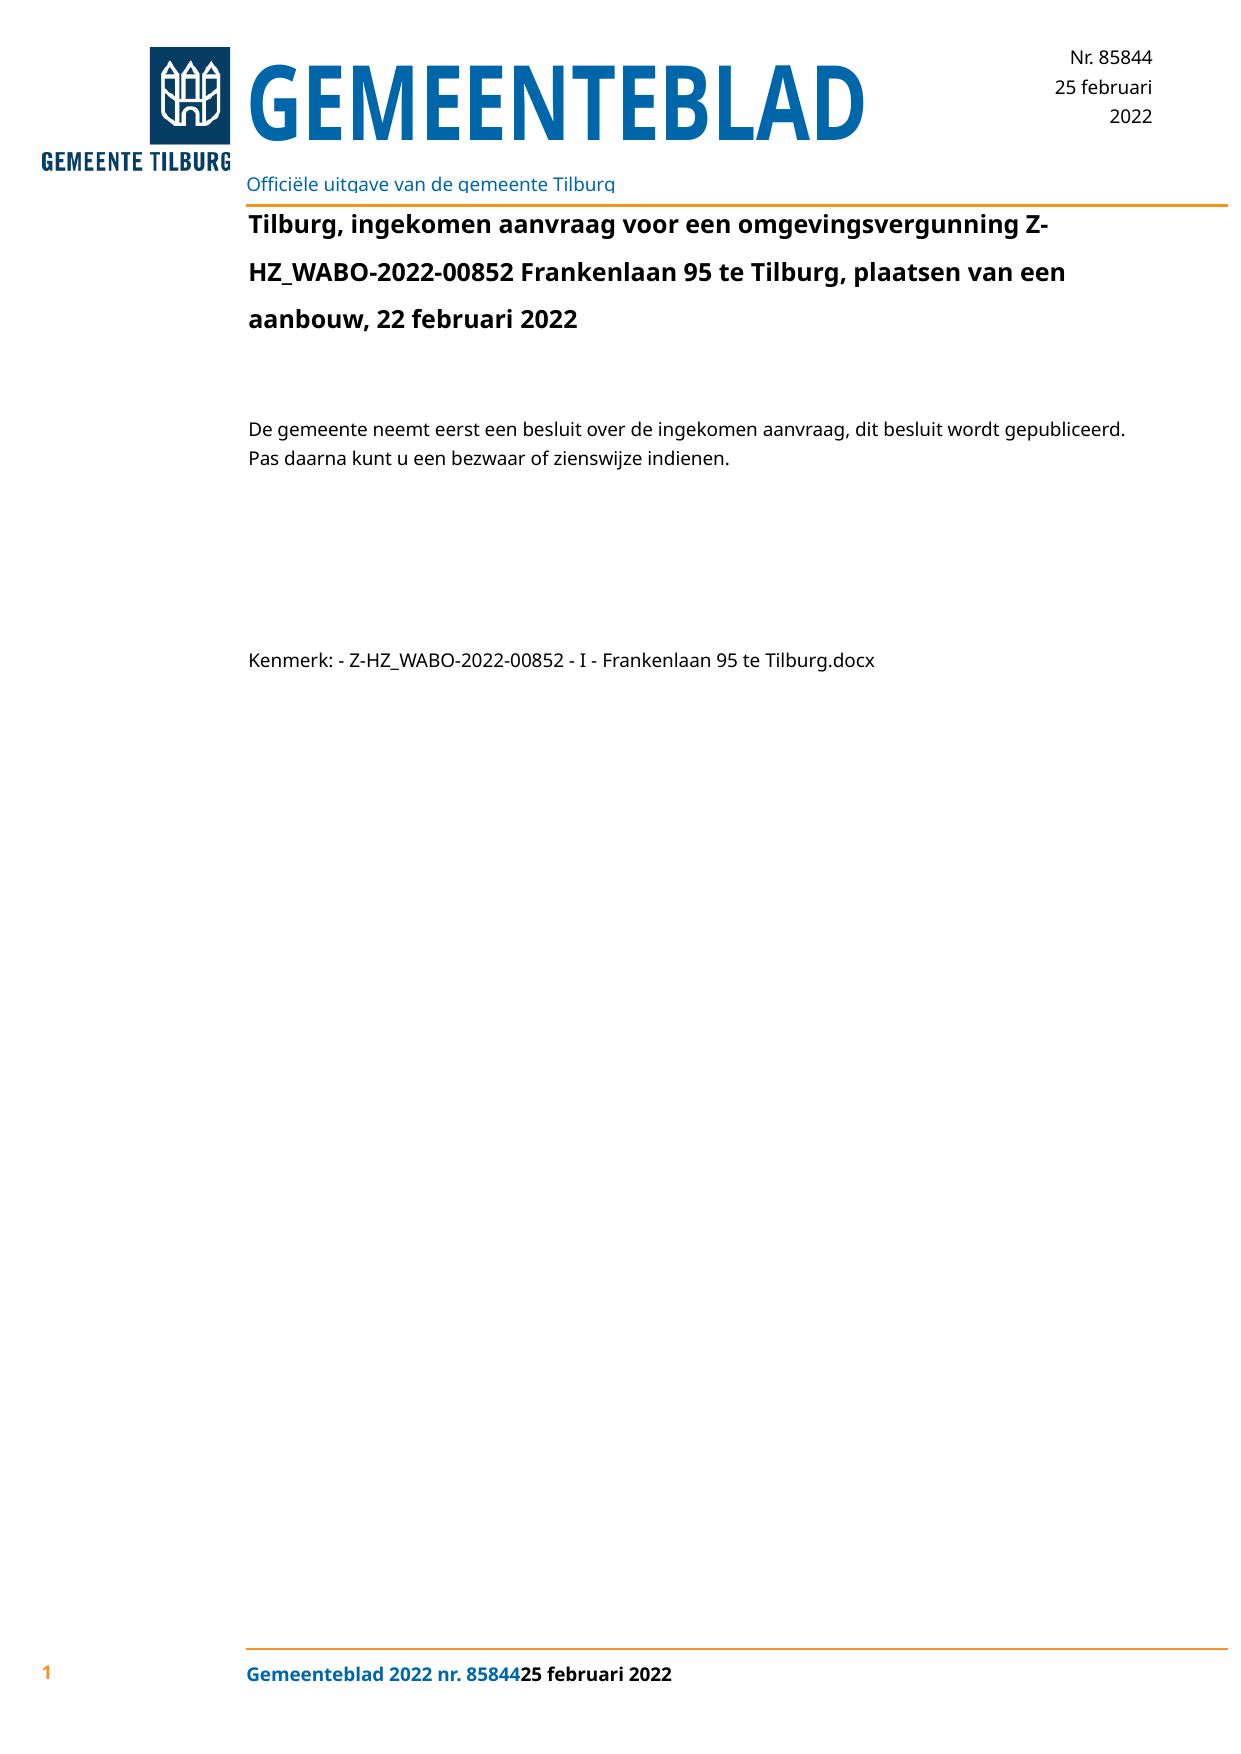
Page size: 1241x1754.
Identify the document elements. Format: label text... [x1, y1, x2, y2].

text De gemeente neemt eerst een besluit over de ingekomen aanvraag, dit besluit wordt gepubliceerd. Pas daarna kunt u een bezwaar of zienswijze indienen. [248, 416, 1152, 471]
text Tilburg, ingekomen aanvraag voor een omgevingsvergunning Z-HZ_WABO-2022-00852 Frankenlaan 95 te Tilburg, plaatsen van een aanbouw, 22 februari 2022 [248, 207, 1152, 336]
picture [41, 47, 231, 172]
text Kenmerk: - Z-HZ_WABO-2022-00852 - I - Frankenlaan 95 te Tilburg.docx [248, 647, 1152, 673]
